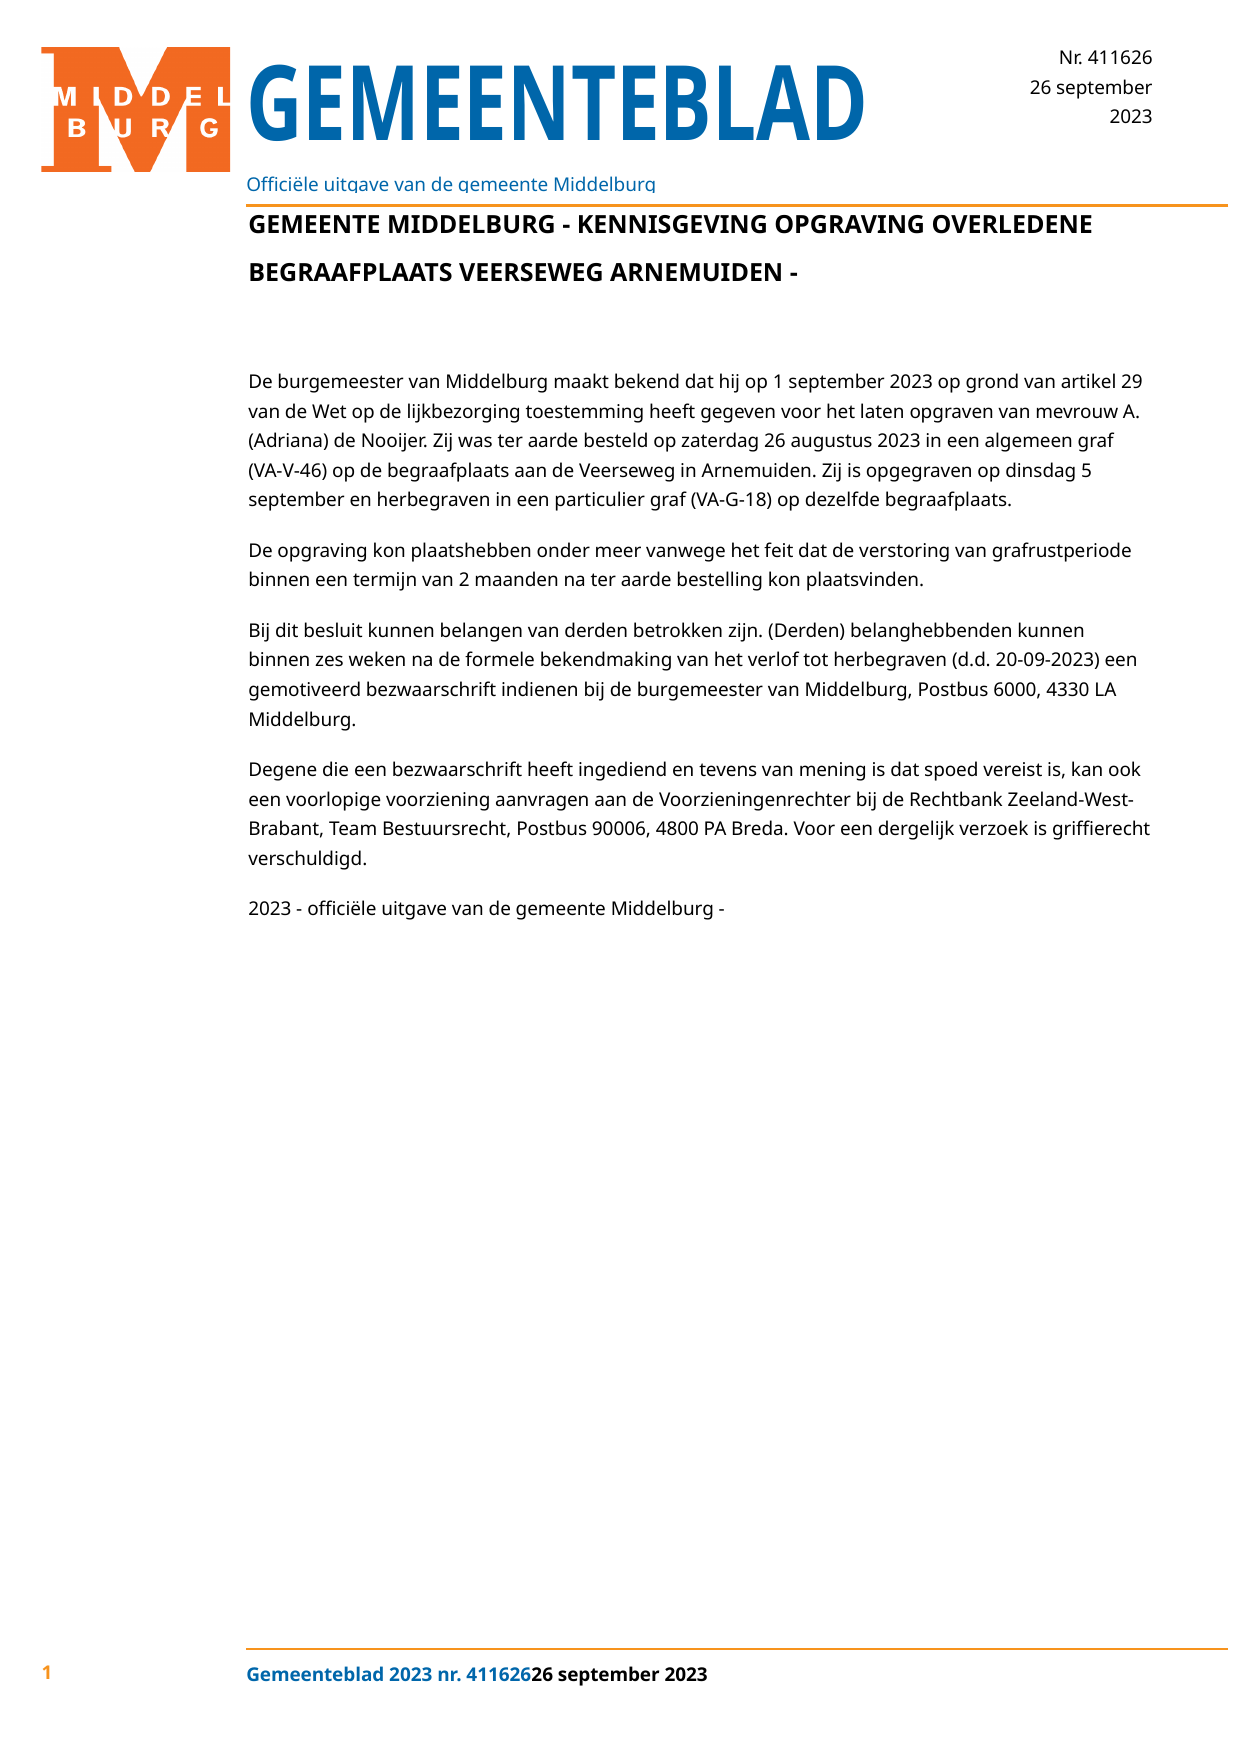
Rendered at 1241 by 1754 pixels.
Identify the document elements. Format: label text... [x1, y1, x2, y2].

text Degene die een bezwaarschrift heeft ingediend en tevens van mening is dat spoed vereist is, kan ook een voorlopige voorziening aanvragen aan de Voorzieningenrechter bij de Rechtbank Zeeland-West- Brabant, Team Bestuursrecht, Postbus 90006, 4800 PA Breda. Voor een dergelijk verzoek is griffierecht verschuldigd. [248, 756, 1152, 871]
text GEMEENTE MIDDELBURG - KENNISGEVING OPGRAVING OVERLEDENE BEGRAAFPLAATS VEERSEWEG ARNEMUIDEN - [248, 207, 1152, 288]
picture [41, 47, 231, 172]
text De burgemeester van Middelburg maakt bekend dat hij op 1 september 2023 op grond van artikel 29 van de Wet op de lijkbezorging toestemming heeft gegeven voor het laten opgraven van mevrouw A. (Adriana) de Nooijer. Zij was ter aarde besteld op zaterdag 26 augustus 2023 in een algemeen graf (VA-V-46) op de begraafplaats aan de Veerseweg in Arnemuiden. Zij is opgegraven op dinsdag 5 september en herbegraven in een particulier graf (VA-G-18) op dezelfde begraafplaats. [248, 368, 1152, 512]
text Bij dit besluit kunnen belangen van derden betrokken zijn. (Derden) belanghebbenden kunnen binnen zes weken na de formele bekendmaking van het verlof tot herbegraven (d.d. 20-09-2023) een gemotiveerd bezwaarschrift indienen bij de burgemeester van Middelburg, Postbus 6000, 4330 LA Middelburg. [248, 617, 1152, 732]
text 2023 - officiële uitgave van de gemeente Middelburg - [248, 895, 1152, 921]
text De opgraving kon plaatshebben onder meer vanwege het feit dat de verstoring van grafrustperiode binnen een termijn van 2 maanden na ter aarde bestelling kon plaatsvinden. [248, 537, 1152, 592]
